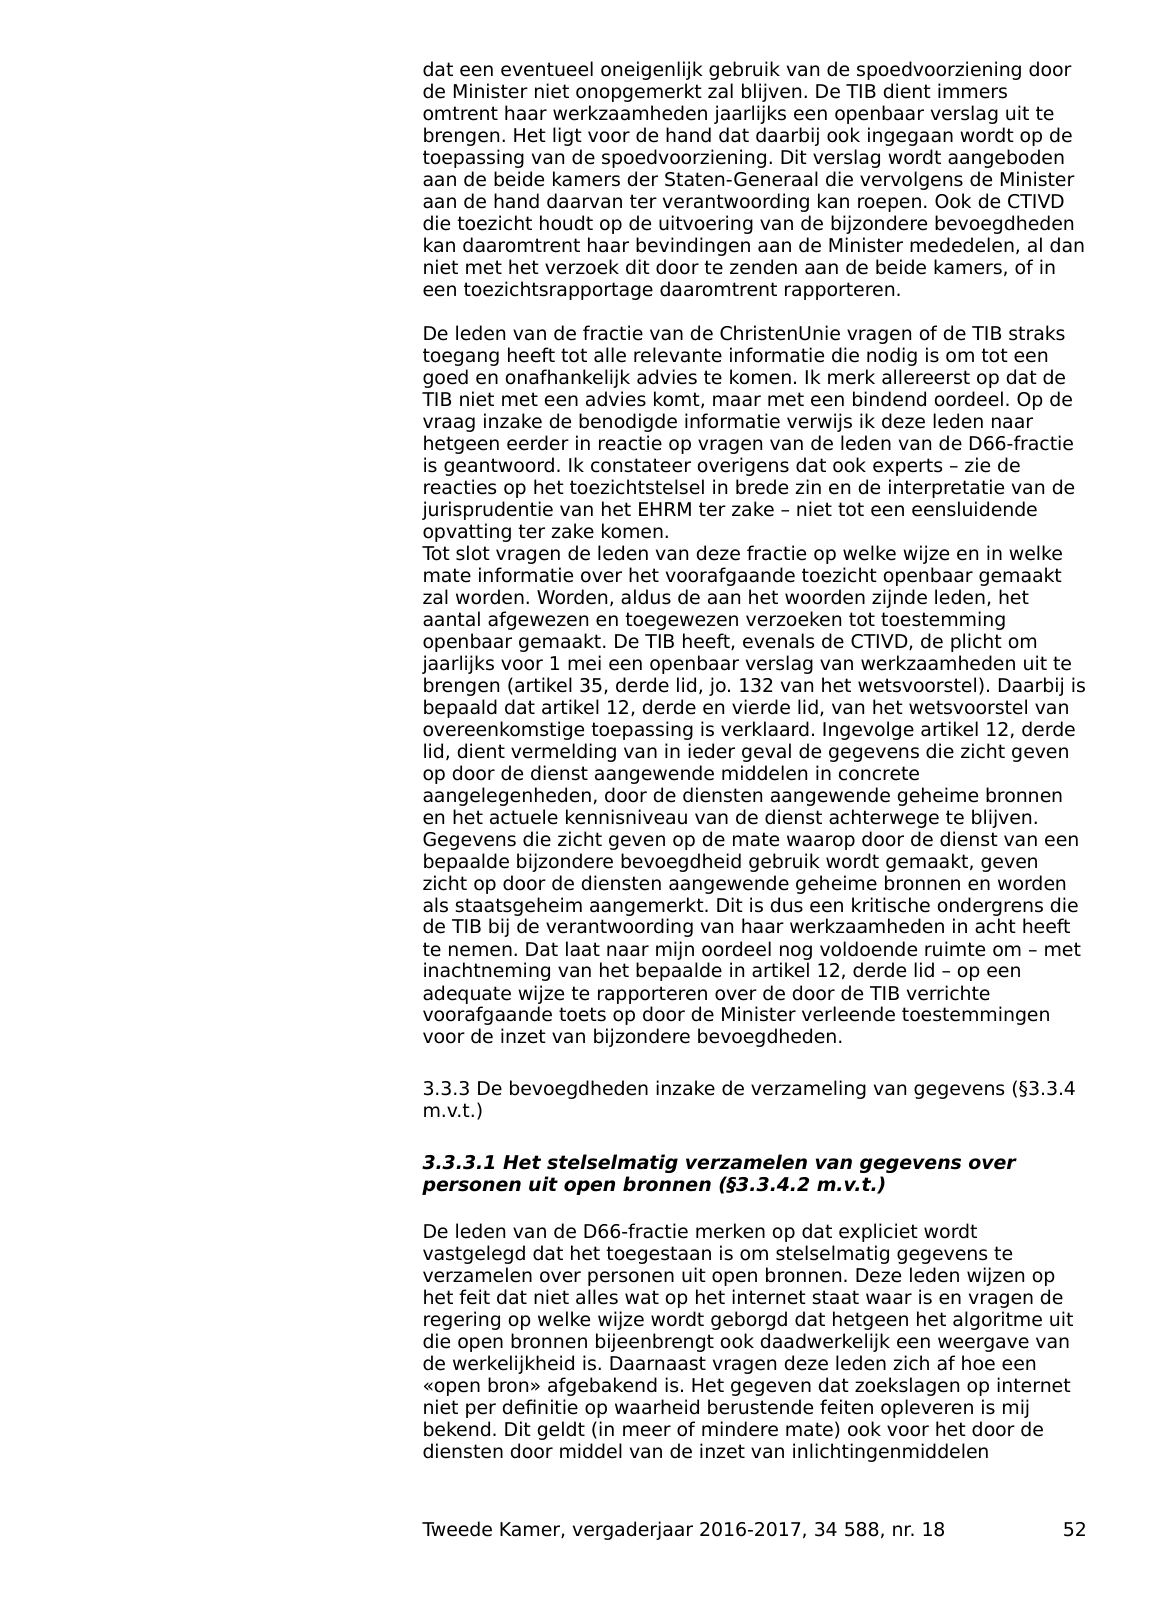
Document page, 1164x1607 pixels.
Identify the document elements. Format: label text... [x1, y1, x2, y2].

subtitle 3.3.3.1 Het stelselmatig verzamelen van gegevens over personen uit open bronnen (§3.3.4.2 m.v.t.) [422, 1152, 1087, 1196]
text dat een eventueel oneigenlijk gebruik van de spoedvoorziening door de Minister niet onopgemerkt zal blijven. De TIB dient immers omtrent haar werkzaamheden jaarlijks een openbaar verslag uit te brengen. Het ligt voor de hand dat daarbij ook ingegaan wordt op de toepassing van de spoedvoorziening. Dit verslag wordt aangeboden aan de beide kamers der Staten-Generaal die vervolgens de Minister aan de hand daarvan ter verantwoording kan roepen. Ook de CTIVD die toezicht houdt op de uitvoering van de bijzondere bevoegdheden kan daaromtrent haar bevindingen aan de Minister mededelen, al dan niet met het verzoek dit door te zenden aan de beide kamers, of in een toezichtsrapportage daaromtrent rapporteren. [422, 59, 1087, 301]
text De leden van de D66-fractie merken op dat expliciet wordt vastgelegd dat het toegestaan is om stelselmatig gegevens te verzamelen over personen uit open bronnen. Deze leden wijzen op het feit dat niet alles wat op het internet staat waar is en vragen de regering op welke wijze wordt geborgd dat hetgeen het algoritme uit die open bronnen bijeenbrengt ook daadwerkelijk een weergave van de werkelijkheid is. Daarnaast vragen deze leden zich af hoe een «open bron» afgebakend is. Het gegeven dat zoekslagen op internet niet per definitie op waarheid berustende feiten opleveren is mij bekend. Dit geldt (in meer of mindere mate) ook voor het door de diensten door middel van de inzet van inlichtingenmiddelen [422, 1221, 1087, 1463]
text De leden van de fractie van de ChristenUnie vragen of de TIB straks toegang heeft tot alle relevante informatie die nodig is om tot een goed en onafhankelijk advies te komen. Ik merk allereerst op dat de TIB niet met een advies komt, maar met een bindend oordeel. Op de vraag inzake de benodigde informatie verwijs ik deze leden naar hetgeen eerder in reactie op vragen van de leden van de D66-fractie is geantwoord. Ik constateer overigens dat ook experts – zie de reacties op het toezichtstelsel in brede zin en de interpretatie van de jurisprudentie van het EHRM ter zake – niet tot een eensluidende opvatting ter zake komen. [422, 323, 1087, 543]
text Tot slot vragen de leden van deze fractie op welke wijze en in welke mate informatie over het voorafgaande toezicht openbaar gemaakt zal worden. Worden, aldus de aan het woorden zijnde leden, het aantal afgewezen en toegewezen verzoeken tot toestemming openbaar gemaakt. De TIB heeft, evenals de CTIVD, de plicht om jaarlijks voor 1 mei een openbaar verslag van werkzaamheden uit te brengen (artikel 35, derde lid, jo. 132 van het wetsvoorstel). Daarbij is bepaald dat artikel 12, derde en vierde lid, van het wetsvoorstel van overeenkomstige toepassing is verklaard. Ingevolge artikel 12, derde lid, dient vermelding van in ieder geval de gegevens die zicht geven op door de dienst aangewende middelen in concrete aangelegenheden, door de diensten aangewende geheime bronnen en het actuele kennisniveau van de dienst achterwege te blijven. Gegevens die zicht geven op de mate waarop door de dienst van een bepaalde bijzondere bevoegdheid gebruik wordt gemaakt, geven zicht op door de diensten aangewende geheime bronnen en worden als staatsgeheim aangemerkt. Dit is dus een kritische ondergrens die de TIB bij de verantwoording van haar werkzaamheden in acht heeft te nemen. Dat laat naar mijn oordeel nog voldoende ruimte om – met inachtneming van het bepaalde in artikel 12, derde lid – op een adequate wijze te rapporteren over de door de TIB verrichte voorafgaande toets op door de Minister verleende toestemmingen voor de inzet van bijzondere bevoegdheden. [422, 543, 1087, 1048]
subtitle 3.3.3 De bevoegdheden inzake de verzameling van gegevens (§3.3.4 m.v.t.) [422, 1078, 1087, 1122]
